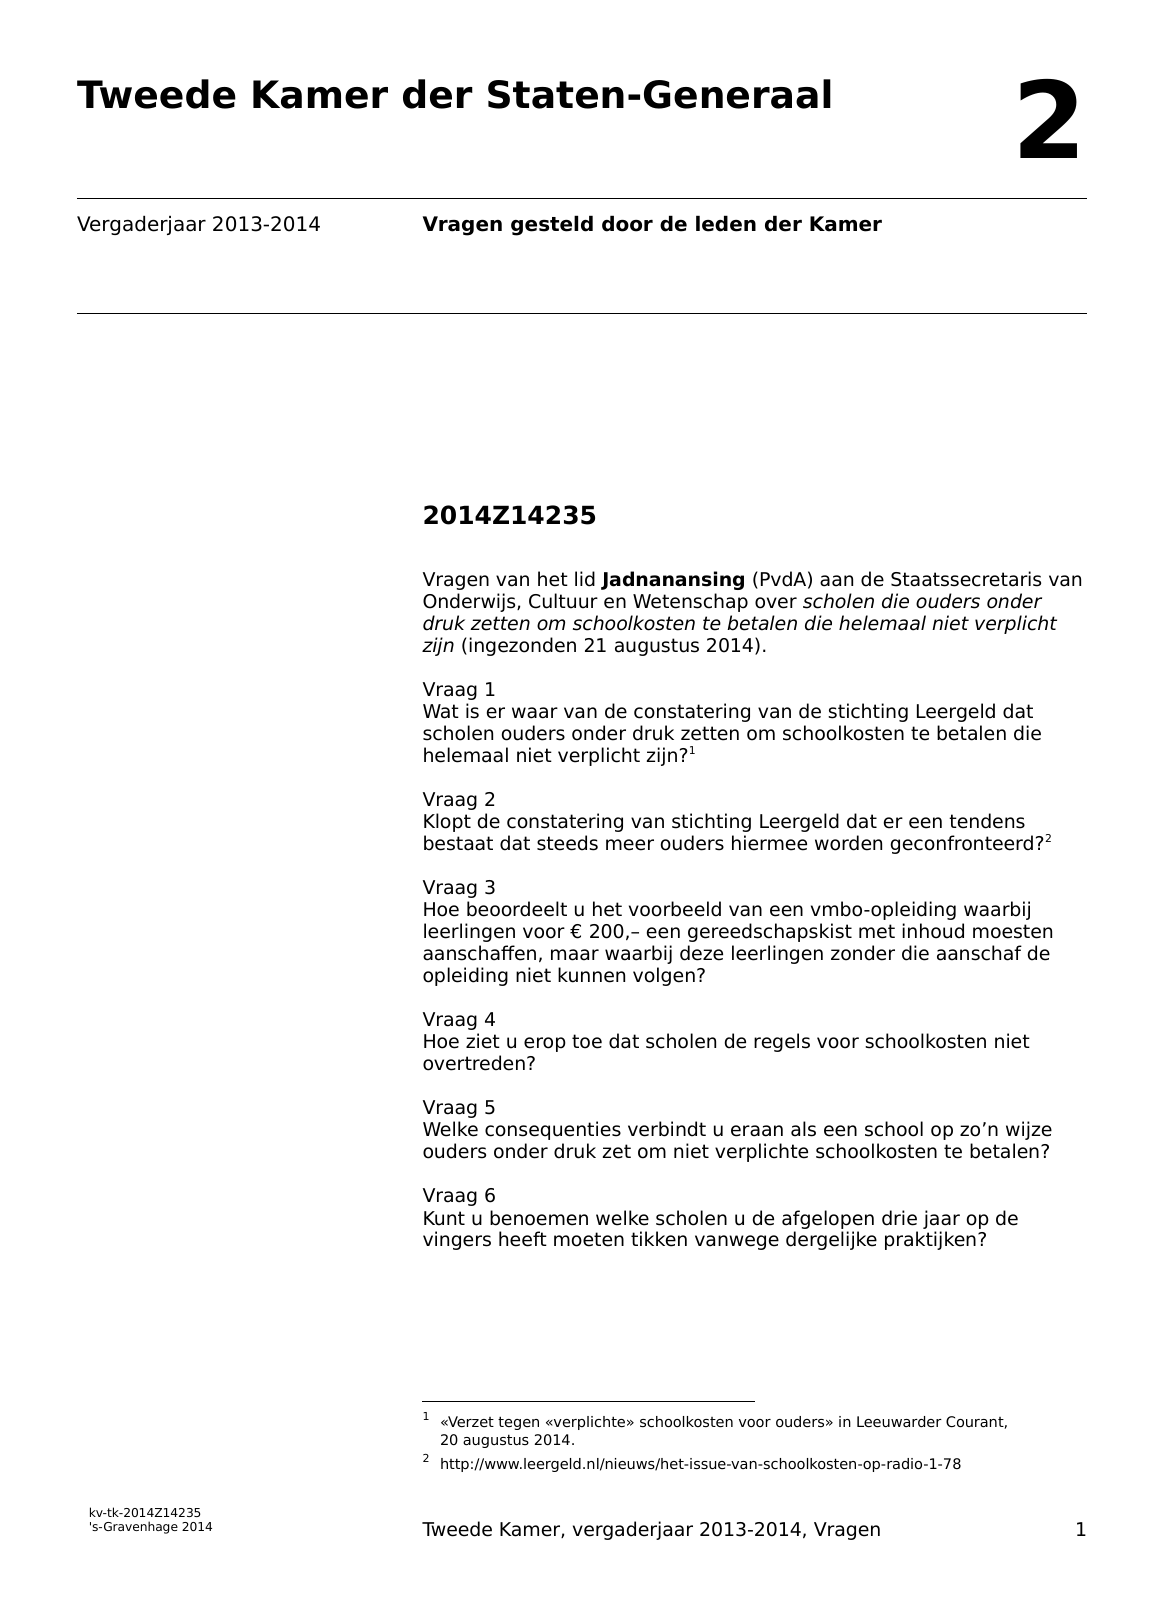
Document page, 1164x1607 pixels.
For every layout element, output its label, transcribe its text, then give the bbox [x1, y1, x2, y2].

text Hoe beoordeelt u het voorbeeld van een vmbo-opleiding waarbij leerlingen voor € 200,– een gereedschapskist met inhoud moesten aanschaffen, maar waarbij deze leerlingen zonder die aanschaf de opleiding niet kunnen volgen? [422, 899, 1087, 987]
text Vraag 3 [422, 877, 1087, 899]
table_header Tweede Kamer der Staten-Generaal [77, 59, 886, 198]
text Vraag 4 [422, 1009, 1087, 1031]
text Welke consequenties verbindt u eraan als een school op zo’n wijze ouders onder druk zet om niet verplichte schoolkosten te betalen? [422, 1119, 1087, 1163]
text 's-Gravenhage 2014 [88, 1520, 323, 1534]
text Kunt u benoemen welke scholen u de afgelopen drie jaar op de vingers heeft moeten tikken vanwege dergelijke praktijken? [422, 1207, 1087, 1251]
text Hoe ziet u erop toe dat scholen de regels voor schoolkosten niet overtreden? [422, 1031, 1087, 1075]
table_cell Vragen gesteld door de leden der Kamer [422, 199, 1087, 313]
text Vraag 2 [422, 789, 1087, 811]
table_header 2 [886, 59, 1087, 198]
text 2014Z14235 [422, 501, 1087, 531]
text Vraag 5 [422, 1097, 1087, 1119]
text «Verzet tegen «verplichte» schoolkosten voor ouders» in Leeuwarder Courant, 20 augustus 2014. [422, 1410, 1087, 1449]
text http://www.leergeld.nl/nieuws/het-issue-van-schoolkosten-op-radio-1-78 [422, 1452, 1087, 1474]
text Vragen van het lid Jadnanansing (PvdA) aan de Staatssecretaris van Onderwijs, Cultuur en Wetenschap over scholen die ouders onder druk zetten om schoolkosten te betalen die helemaal niet verplicht zijn (ingezonden 21 augustus 2014). [422, 569, 1087, 657]
text Klopt de constatering van stichting Leergeld dat er een tendens bestaat dat steeds meer ouders hiermee worden geconfronteerd? [422, 811, 1087, 855]
text Vraag 6 [422, 1185, 1087, 1207]
text kv-tk-2014Z14235 [88, 1506, 323, 1520]
text Wat is er waar van de constatering van de stichting Leergeld dat scholen ouders onder druk zetten om schoolkosten te betalen die helemaal niet verplicht zijn? [422, 701, 1087, 767]
text Vraag 1 [422, 679, 1087, 701]
table_cell Vergaderjaar 2013-2014 [77, 199, 422, 313]
